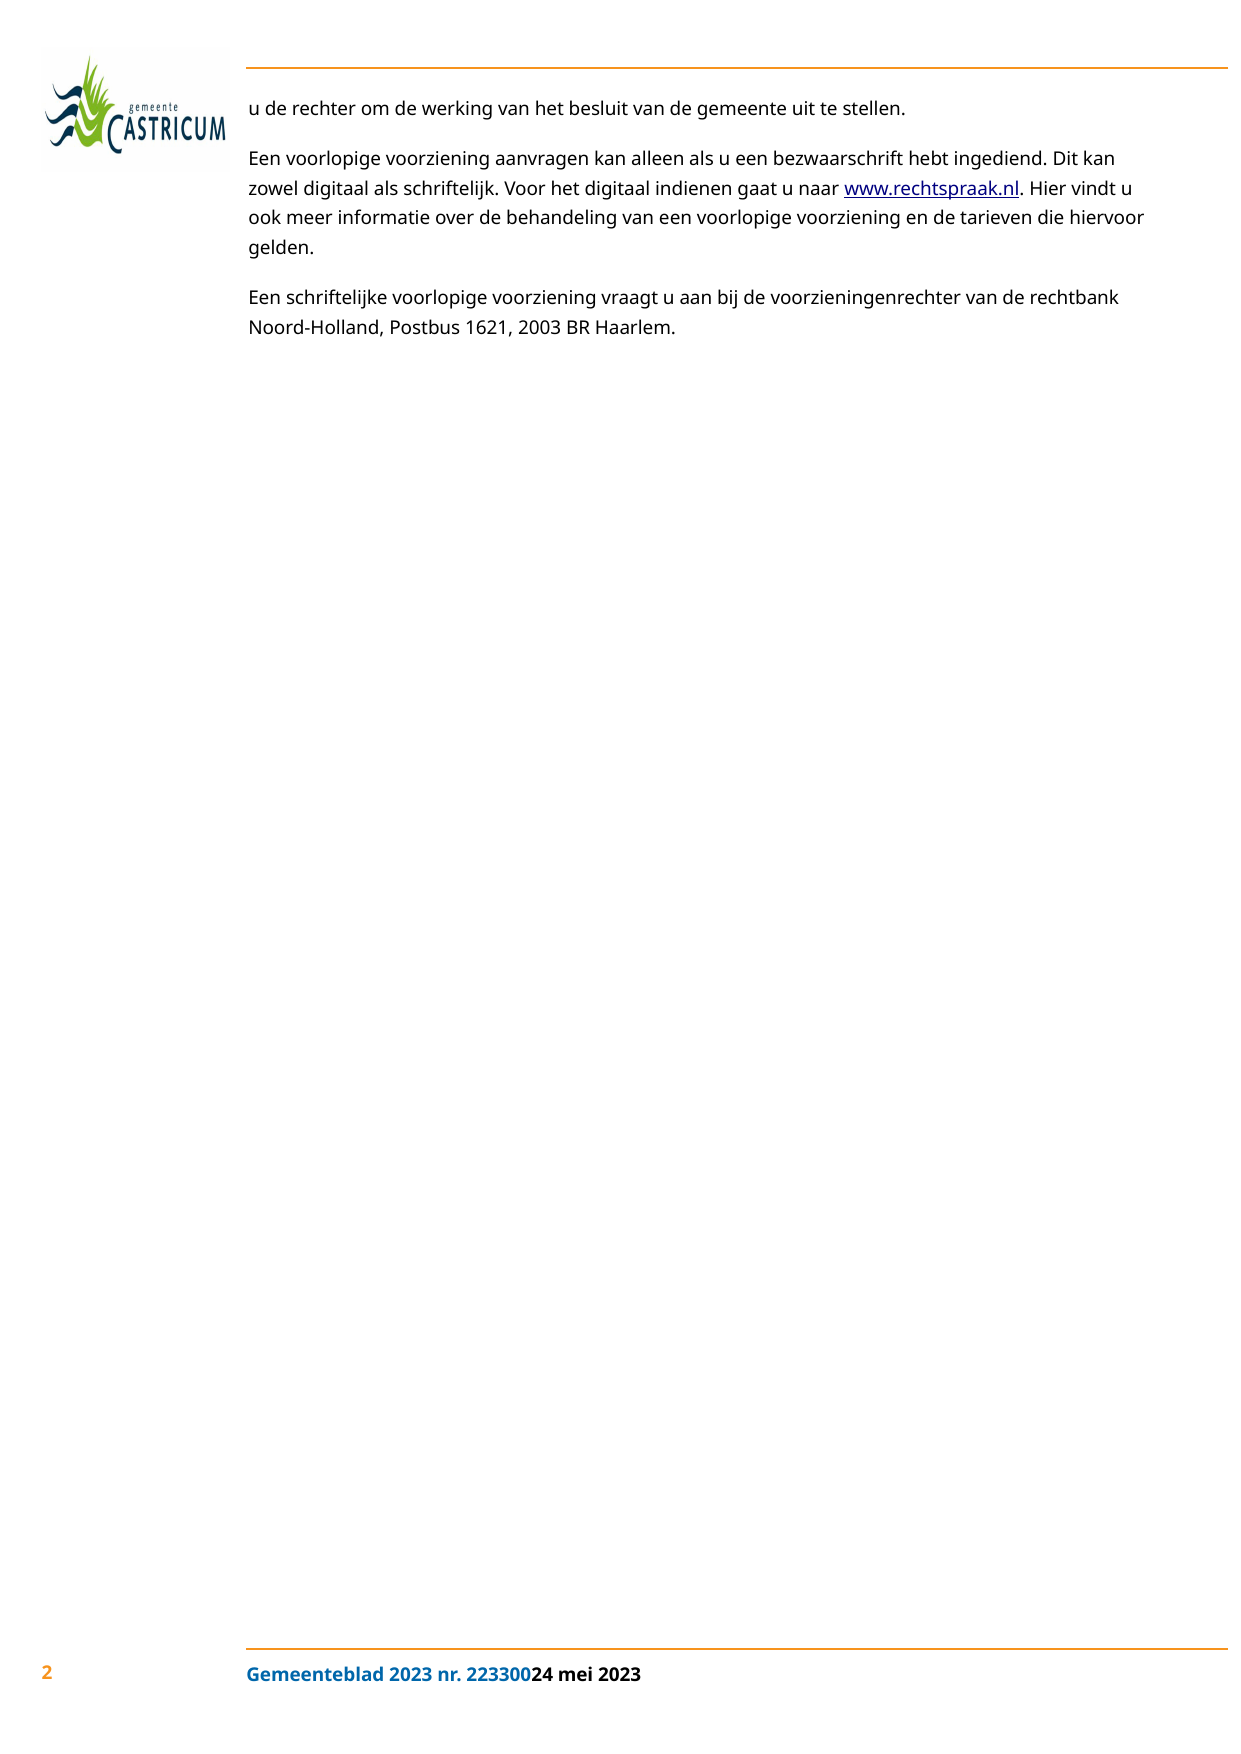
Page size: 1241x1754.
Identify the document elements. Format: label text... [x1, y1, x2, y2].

picture [41, 47, 231, 172]
text u de rechter om de werking van het besluit van de gemeente uit te stellen. [248, 95, 1152, 121]
text Een voorlopige voorziening aanvragen kan alleen als u een bezwaarschrift hebt ingediend. Dit kan zowel digitaal als schriftelijk. Voor het digitaal indienen gaat u naar www.rechtspraak.nl. Hier vindt u ook meer informatie over de behandeling van een voorlopige voorziening en de tarieven die hiervoor gelden. [248, 145, 1152, 260]
text Een schriftelijke voorlopige voorziening vraagt u aan bij de voorzieningenrechter van de rechtbank Noord-Holland, Postbus 1621, 2003 BR Haarlem. [248, 284, 1152, 340]
